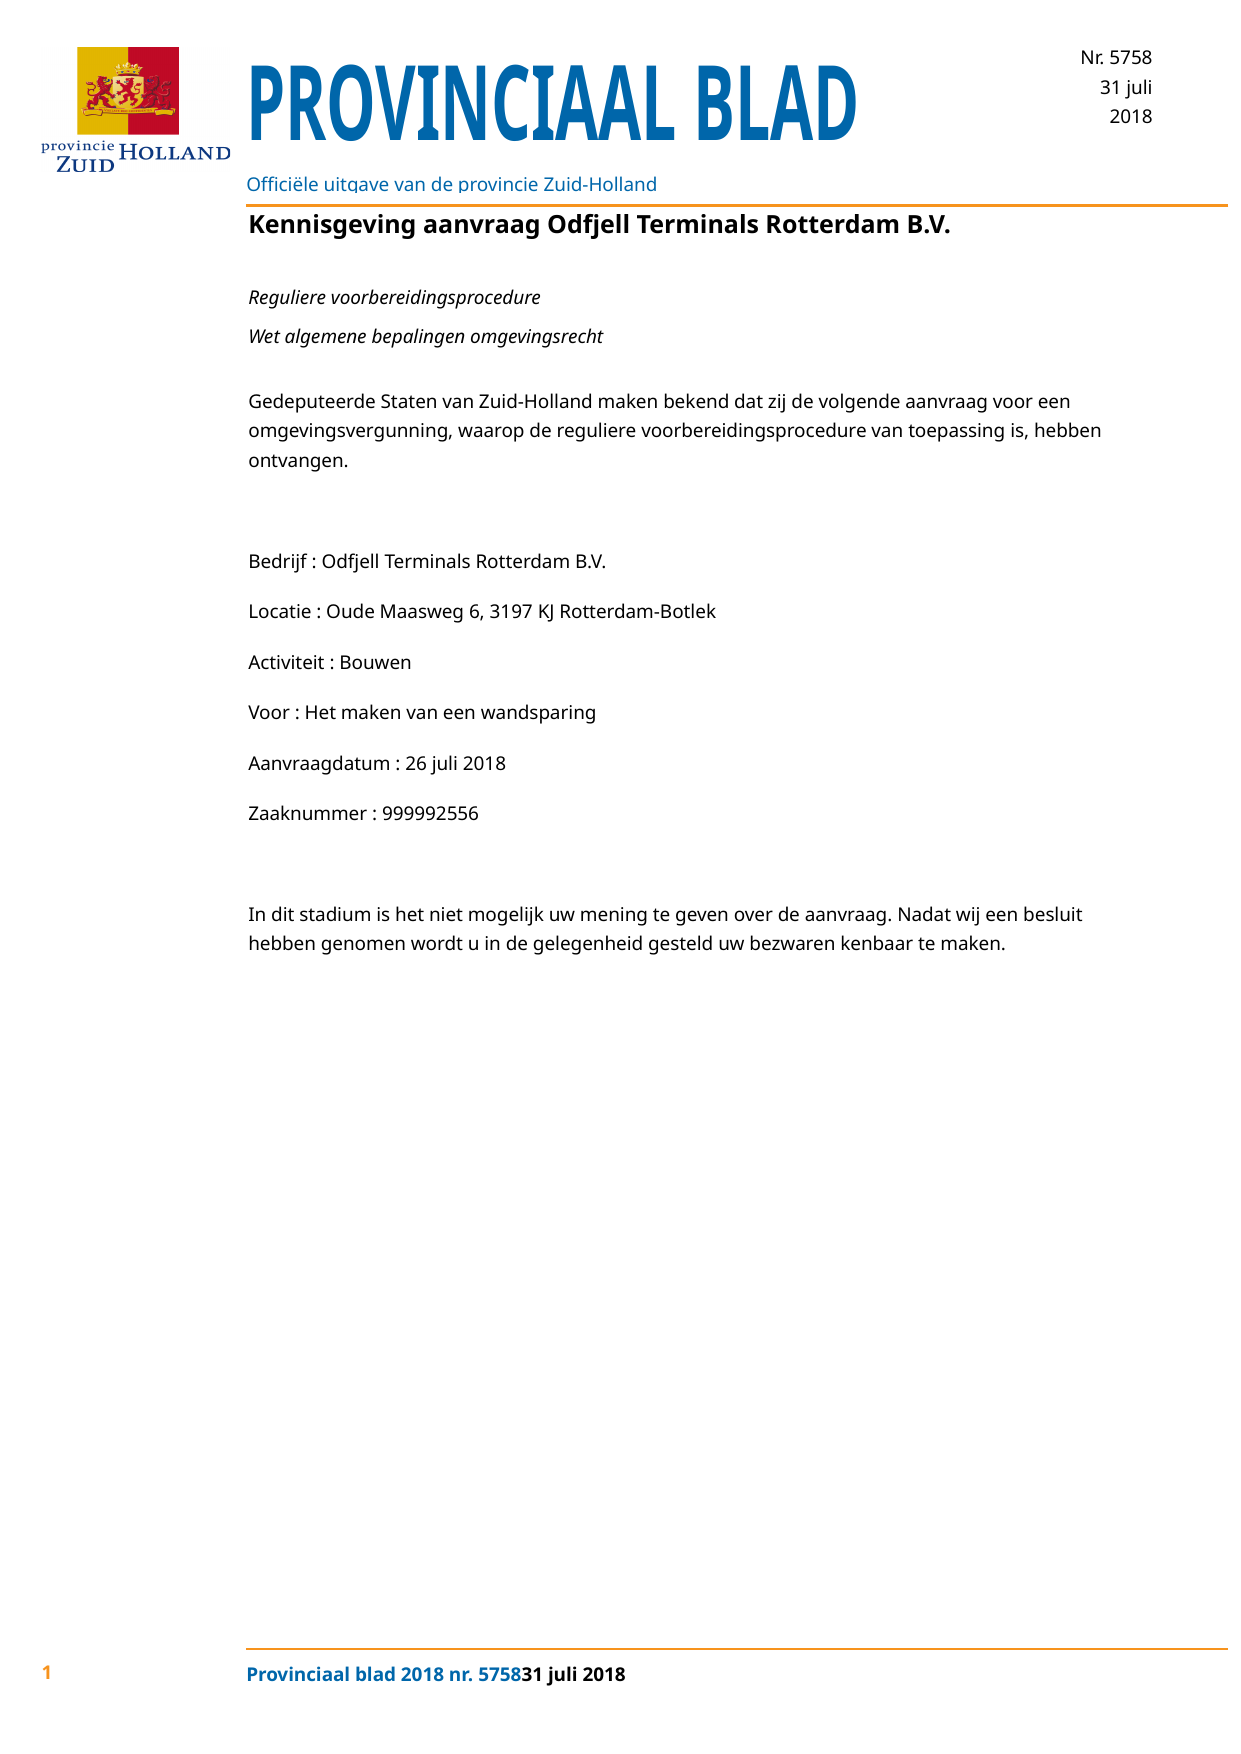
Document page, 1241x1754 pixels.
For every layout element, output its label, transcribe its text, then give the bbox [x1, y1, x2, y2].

text Aanvraagdatum : 26 juli 2018 [248, 750, 1152, 776]
text Reguliere voorbereidingsprocedure [248, 284, 1152, 309]
text Bedrijf : Odfjell Terminals Rotterdam B.V. [248, 548, 1152, 574]
text In dit stadium is het niet mogelijk uw mening te geven over de aanvraag. Nadat wij een besluit hebben genomen wordt u in de gelegenheid gesteld uw bezwaren kenbaar te maken. [248, 901, 1152, 956]
text Kennisgeving aanvraag Odfjell Terminals Rotterdam B.V. [248, 207, 1152, 241]
text Wet algemene bepalingen omgevingsrecht [248, 323, 1152, 349]
text Voor : Het maken van een wandsparing [248, 699, 1152, 725]
text Activiteit : Bouwen [248, 649, 1152, 675]
text Locatie : Oude Maasweg 6, 3197 KJ Rotterdam-Botlek [248, 598, 1152, 624]
picture [41, 47, 231, 172]
text Zaaknummer : 999992556 [248, 800, 1152, 826]
text Gedeputeerde Staten van Zuid-Holland maken bekend dat zij de volgende aanvraag voor een omgevingsvergunning, waarop de reguliere voorbereidingsprocedure van toepassing is, hebben ontvangen. [248, 388, 1152, 473]
